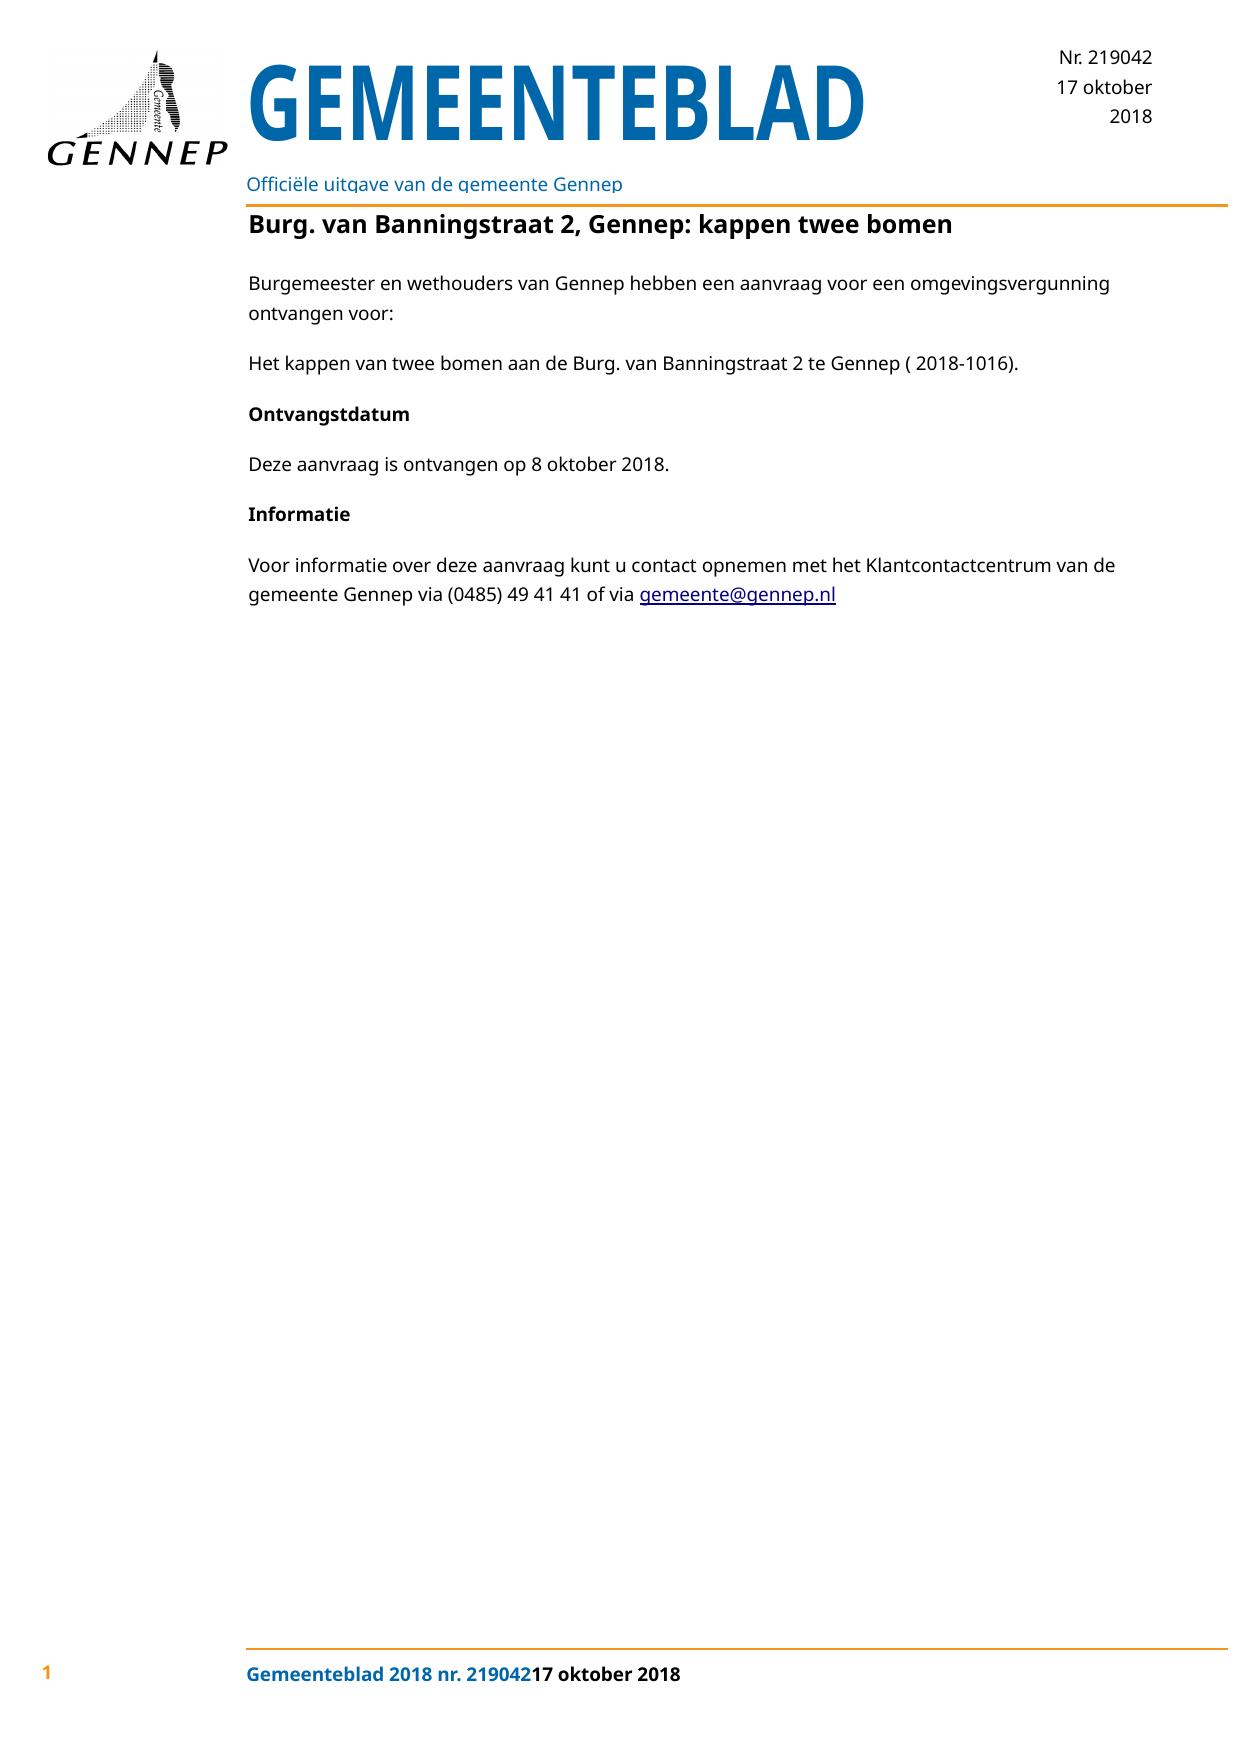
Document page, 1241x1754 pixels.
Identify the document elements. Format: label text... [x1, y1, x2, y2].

text Het kappen van twee bomen aan de Burg. van Banningstraat 2 te Gennep ( 2018-1016). [248, 350, 1152, 376]
text Burg. van Banningstraat 2, Gennep: kappen twee bomen [248, 207, 1152, 241]
text Ontvangstdatum [248, 401, 1152, 426]
text Deze aanvraag is ontvangen op 8 oktober 2018. [248, 451, 1152, 477]
text Informatie [248, 502, 1152, 527]
picture [41, 47, 231, 172]
text Burgemeester en wethouders van Gennep hebben een aanvraag voor een omgevingsvergunning ontvangen voor: [248, 270, 1152, 326]
text Voor informatie over deze aanvraag kunt u contact opnemen met het Klantcontactcentrum van de gemeente Gennep via (0485) 49 41 41 of via gemeente@gennep.nl [248, 552, 1152, 607]
